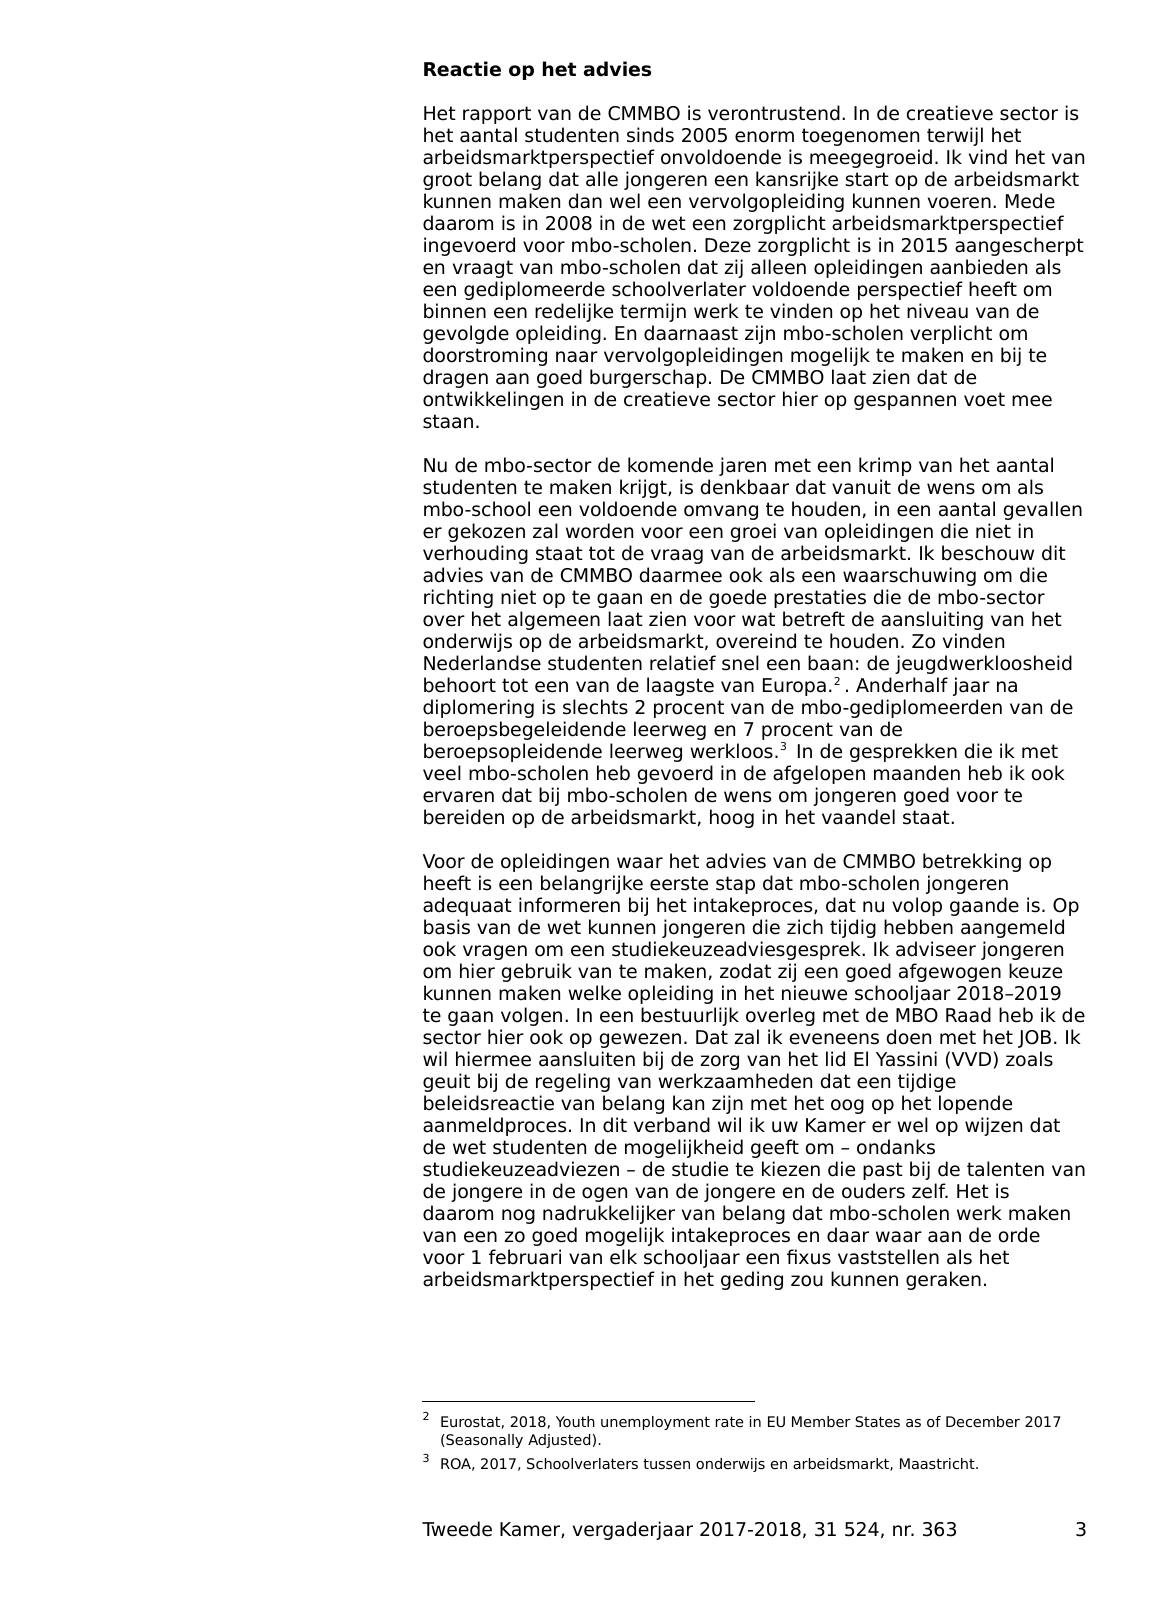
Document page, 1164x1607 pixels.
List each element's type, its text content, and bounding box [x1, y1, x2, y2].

text Voor de opleidingen waar het advies van de CMMBO betrekking op heeft is een belangrijke eerste stap dat mbo-scholen jongeren adequaat informeren bij het intakeproces, dat nu volop gaande is. Op basis van de wet kunnen jongeren die zich tijdig hebben aangemeld ook vragen om een studiekeuzeadviesgesprek. Ik adviseer jongeren om hier gebruik van te maken, zodat zij een goed afgewogen keuze kunnen maken welke opleiding in het nieuwe schooljaar 2018–2019 te gaan volgen. In een bestuurlijk overleg met de MBO Raad heb ik de sector hier ook op gewezen. Dat zal ik eveneens doen met het JOB. Ik wil hiermee aansluiten bij de zorg van het lid El Yassini (VVD) zoals geuit bij de regeling van werkzaamheden dat een tijdige beleidsreactie van belang kan zijn met het oog op het lopende aanmeldproces. In dit verband wil ik uw Kamer er wel op wijzen dat de wet studenten de mogelijkheid geeft om – ondanks studiekeuzeadviezen – de studie te kiezen die past bij de talenten van de jongere in de ogen van de jongere en de ouders zelf. Het is daarom nog nadrukkelijker van belang dat mbo-scholen werk maken van een zo goed mogelijk intakeproces en daar waar aan de orde voor 1 februari van elk schooljaar een fixus vaststellen als het arbeidsmarktperspectief in het geding zou kunnen geraken. [422, 851, 1087, 1291]
subtitle Reactie op het advies [422, 59, 1087, 81]
text Het rapport van de CMMBO is verontrustend. In de creatieve sector is het aantal studenten sinds 2005 enorm toegenomen terwijl het arbeidsmarktperspectief onvoldoende is meegegroeid. Ik vind het van groot belang dat alle jongeren een kansrijke start op de arbeidsmarkt kunnen maken dan wel een vervolgopleiding kunnen voeren. Mede daarom is in 2008 in de wet een zorgplicht arbeidsmarktperspectief ingevoerd voor mbo-scholen. Deze zorgplicht is in 2015 aangescherpt en vraagt van mbo-scholen dat zij alleen opleidingen aanbieden als een gediplomeerde schoolverlater voldoende perspectief heeft om binnen een redelijke termijn werk te vinden op het niveau van de gevolgde opleiding. En daarnaast zijn mbo-scholen verplicht om doorstroming naar vervolgopleidingen mogelijk te maken en bij te dragen aan goed burgerschap. De CMMBO laat zien dat de ontwikkelingen in de creatieve sector hier op gespannen voet mee staan. [422, 103, 1087, 433]
text ROA, 2017, Schoolverlaters tussen onderwijs en arbeidsmarkt, Maastricht. [422, 1452, 1087, 1474]
text Nu de mbo-sector de komende jaren met een krimp van het aantal studenten te maken krijgt, is denkbaar dat vanuit de wens om als mbo-school een voldoende omvang te houden, in een aantal gevallen er gekozen zal worden voor een groei van opleidingen die niet in verhouding staat tot de vraag van de arbeidsmarkt. Ik beschouw dit advies van de CMMBO daarmee ook als een waarschuwing om die richting niet op te gaan en de goede prestaties die de mbo-sector over het algemeen laat zien voor wat betreft de aansluiting van het onderwijs op de arbeidsmarkt, overeind te houden. Zo vinden Nederlandse studenten relatief snel een baan: de jeugdwerkloosheid behoort tot een van de laagste van Europa.. Anderhalf jaar na diplomering is slechts 2 procent van de mbo-gediplomeerden van de beroepsbegeleidende leerweg en 7 procent van de beroepsopleidende leerweg werkloos. In de gesprekken die ik met veel mbo-scholen heb gevoerd in de afgelopen maanden heb ik ook ervaren dat bij mbo-scholen de wens om jongeren goed voor te bereiden op de arbeidsmarkt, hoog in het vaandel staat. [422, 455, 1087, 829]
text Eurostat, 2018, Youth unemployment rate in EU Member States as of December 2017 (Seasonally Adjusted). [422, 1410, 1087, 1449]
